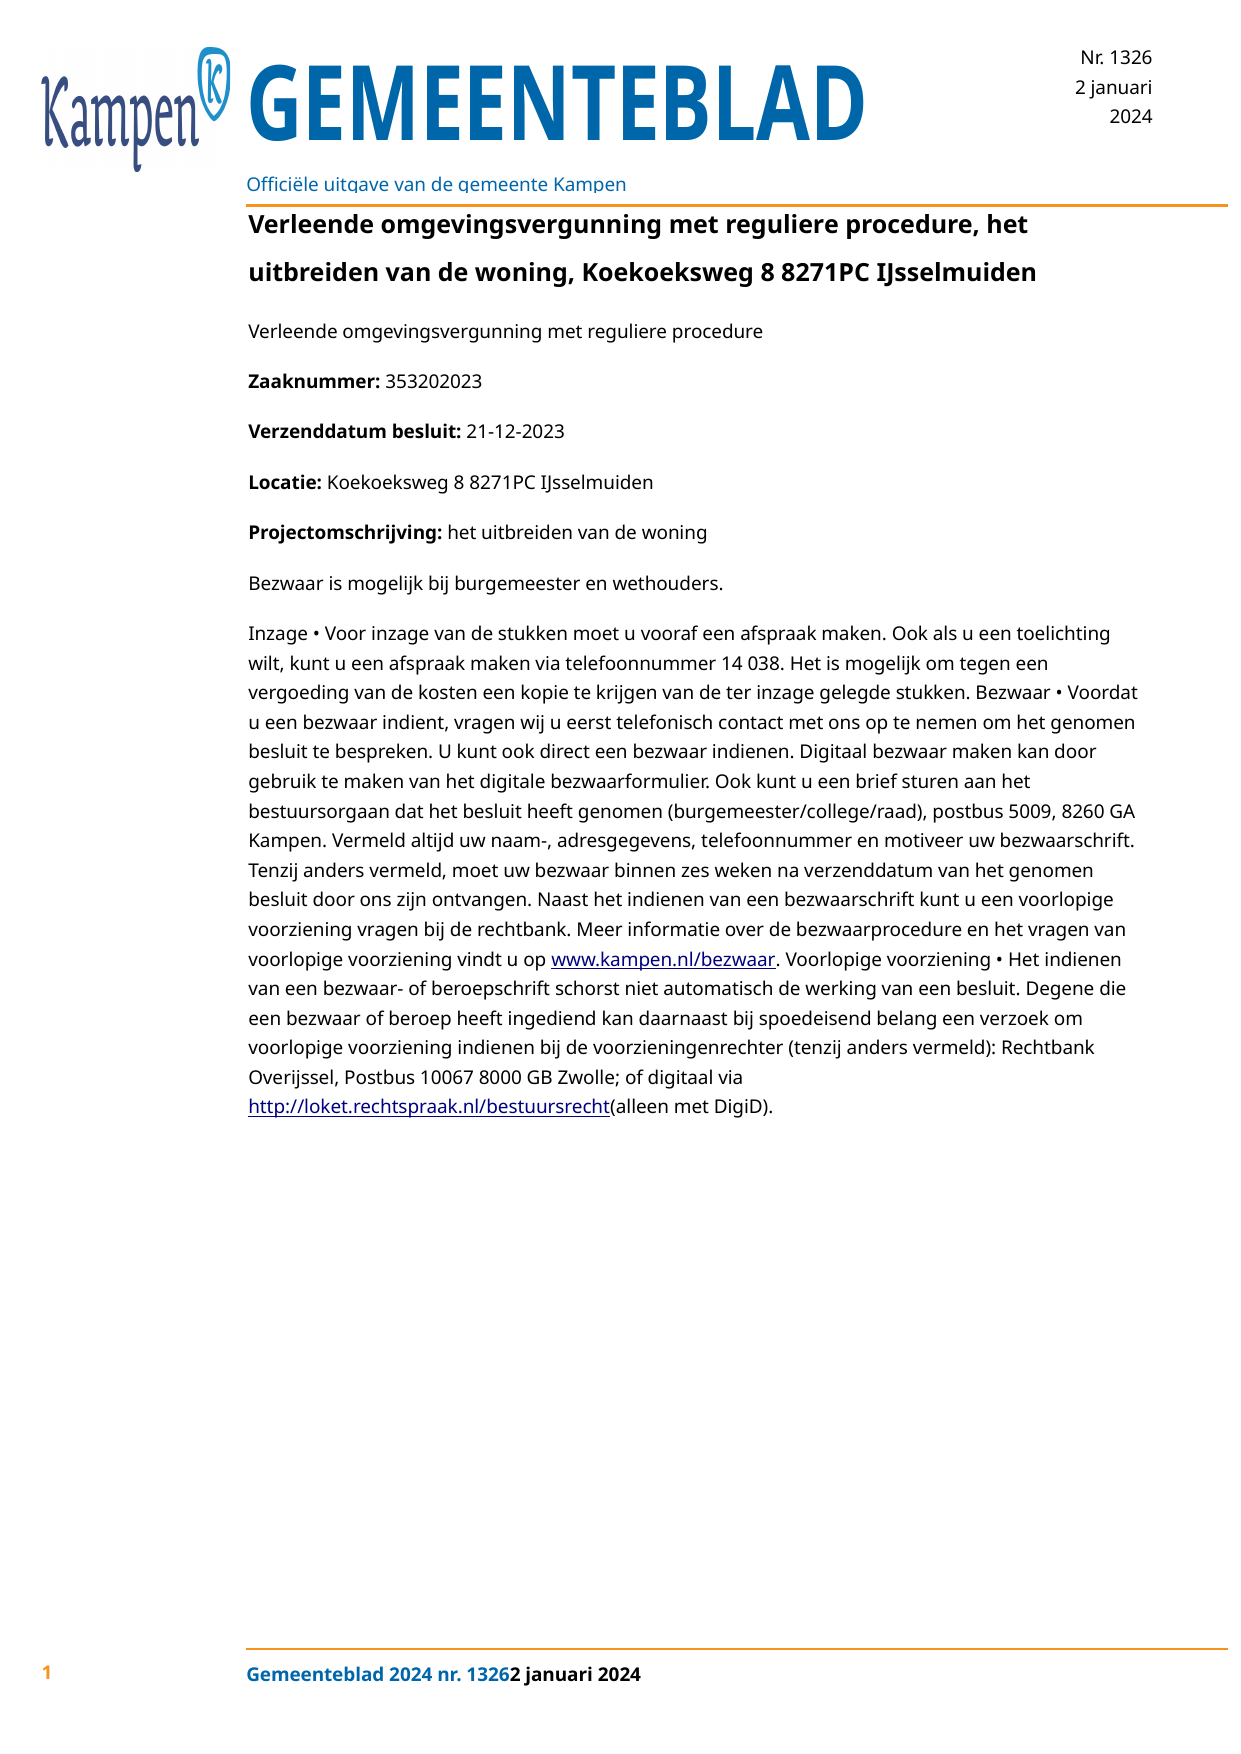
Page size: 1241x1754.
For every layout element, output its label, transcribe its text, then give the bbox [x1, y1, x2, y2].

picture [41, 47, 231, 172]
text Verleende omgevingsvergunning met reguliere procedure, het uitbreiden van de woning, Koekoeksweg 8 8271PC IJsselmuiden [248, 207, 1152, 288]
text Verleende omgevingsvergunning met reguliere procedure [248, 318, 1152, 344]
text Inzage • Voor inzage van de stukken moet u vooraf een afspraak maken. Ook als u een toelichting wilt, kunt u een afspraak maken via telefoonnummer 14 038. Het is mogelijk om tegen een vergoeding van de kosten een kopie te krijgen van de ter inzage gelegde stukken. Bezwaar • Voordat u een bezwaar indient, vragen wij u eerst telefonisch contact met ons op te nemen om het genomen besluit te bespreken. U kunt ook direct een bezwaar indienen. Digitaal bezwaar maken kan door gebruik te maken van het digitale bezwaarformulier. Ook kunt u een brief sturen aan het bestuursorgaan dat het besluit heeft genomen (burgemeester/college/raad), postbus 5009, 8260 GA Kampen. Vermeld altijd uw naam-, adresgegevens, telefoonnummer en motiveer uw bezwaarschrift. Tenzij anders vermeld, moet uw bezwaar binnen zes weken na verzenddatum van het genomen besluit door ons zijn ontvangen. Naast het indienen van een bezwaarschrift kunt u een voorlopige voorziening vragen bij de rechtbank. Meer informatie over de bezwaarprocedure en het vragen van voorlopige voorziening vindt u op www.kampen.nl/bezwaar. Voorlopige voorziening • Het indienen van een bezwaar- of beroepschrift schorst niet automatisch de werking van een besluit. Degene die een bezwaar of beroep heeft ingediend kan daarnaast bij spoedeisend belang een verzoek om voorlopige voorziening indienen bij de voorzieningenrechter (tenzij anders vermeld): Rechtbank Overijssel, Postbus 10067 8000 GB Zwolle; of digitaal via http://loket.rechtspraak.nl/bestuursrecht(alleen met DigiD). [248, 620, 1152, 1119]
text Projectomschrijving: het uitbreiden van de woning [248, 519, 1152, 545]
text Locatie: Koekoeksweg 8 8271PC IJsselmuiden [248, 469, 1152, 495]
text Zaaknummer: 353202023 [248, 368, 1152, 394]
text Verzenddatum besluit: 21-12-2023 [248, 419, 1152, 444]
text Bezwaar is mogelijk bij burgemeester en wethouders. [248, 570, 1152, 596]
